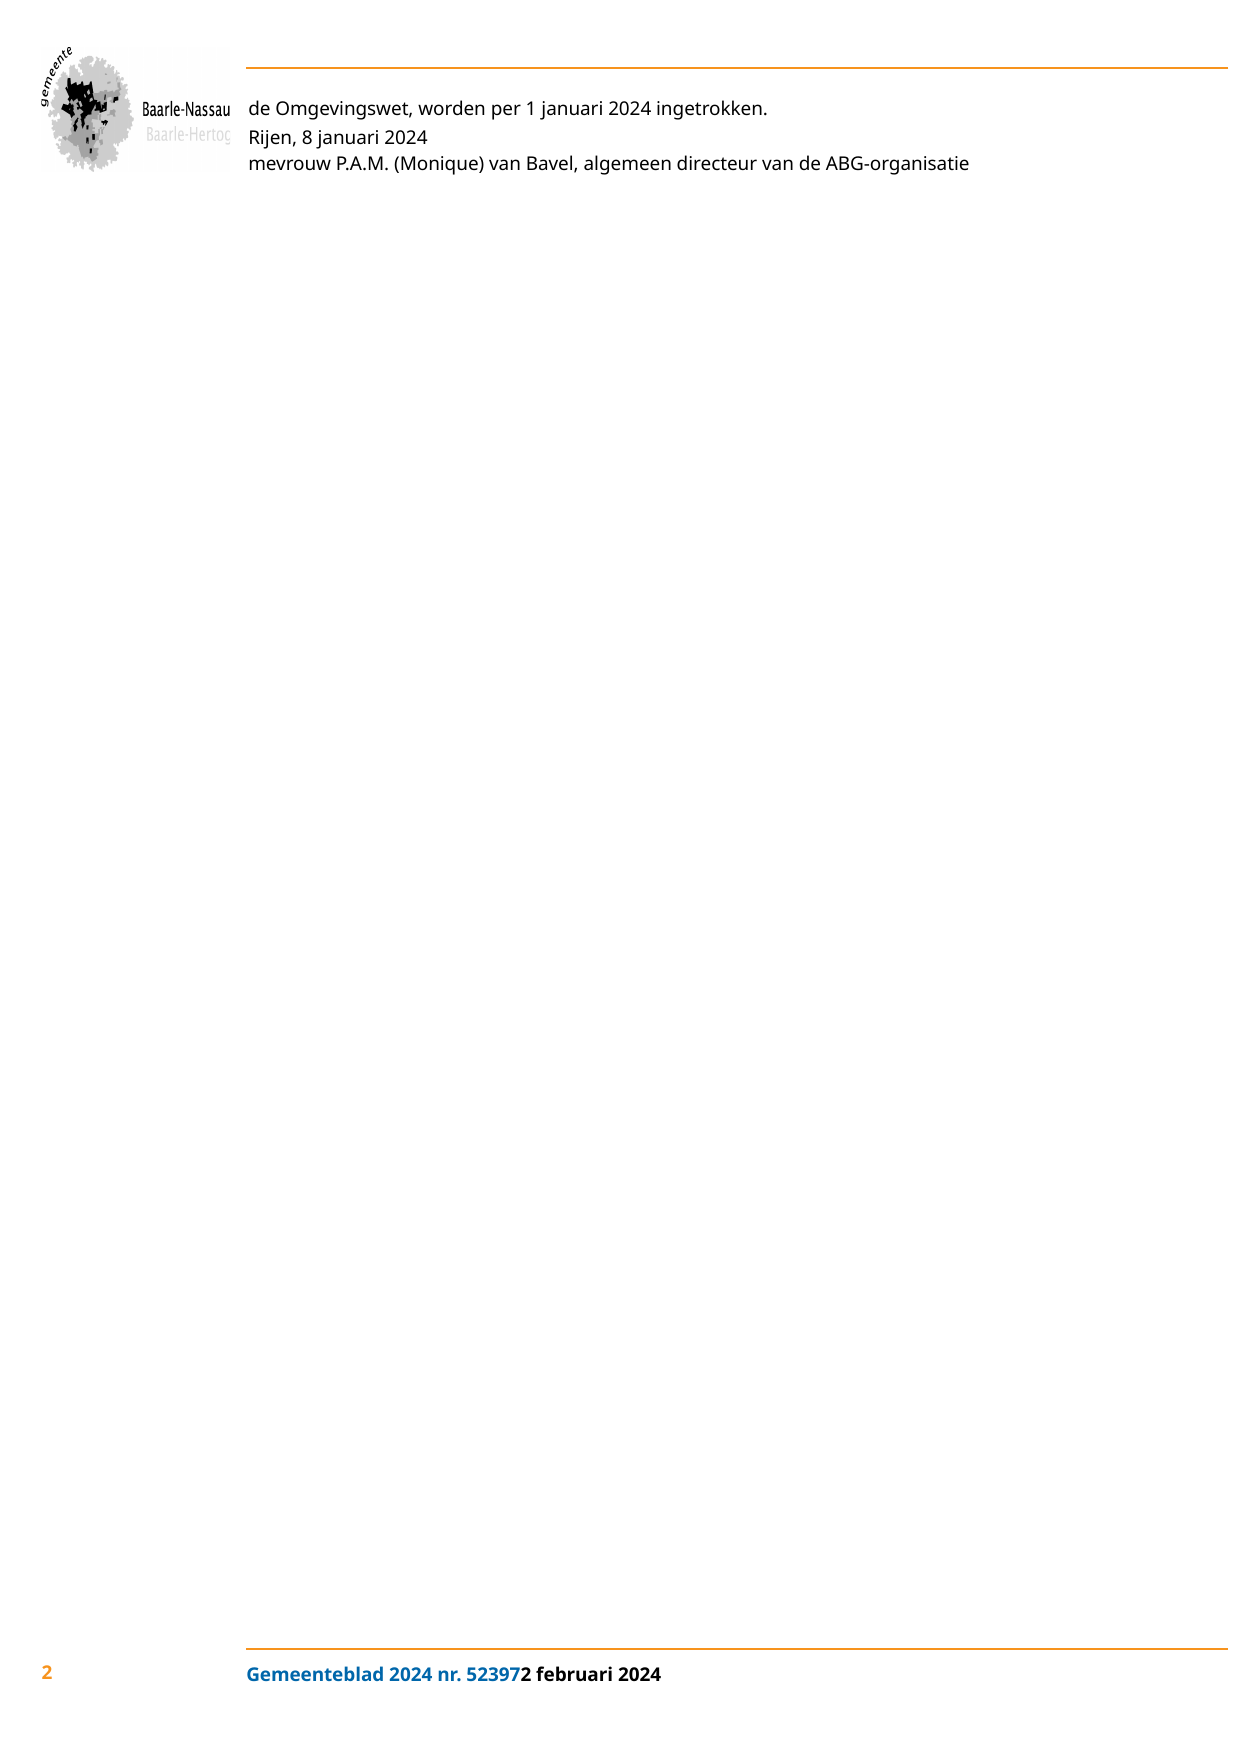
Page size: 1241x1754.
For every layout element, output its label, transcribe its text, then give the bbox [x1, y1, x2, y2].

picture [41, 47, 231, 172]
text mevrouw P.A.M. (Monique) van Bavel, algemeen directeur van de ABG-organisatie [248, 150, 1152, 176]
text de Omgevingswet, worden per 1 januari 2024 ingetrokken. [248, 95, 1152, 121]
text Rijen, 8 januari 2024 [248, 124, 1152, 150]
